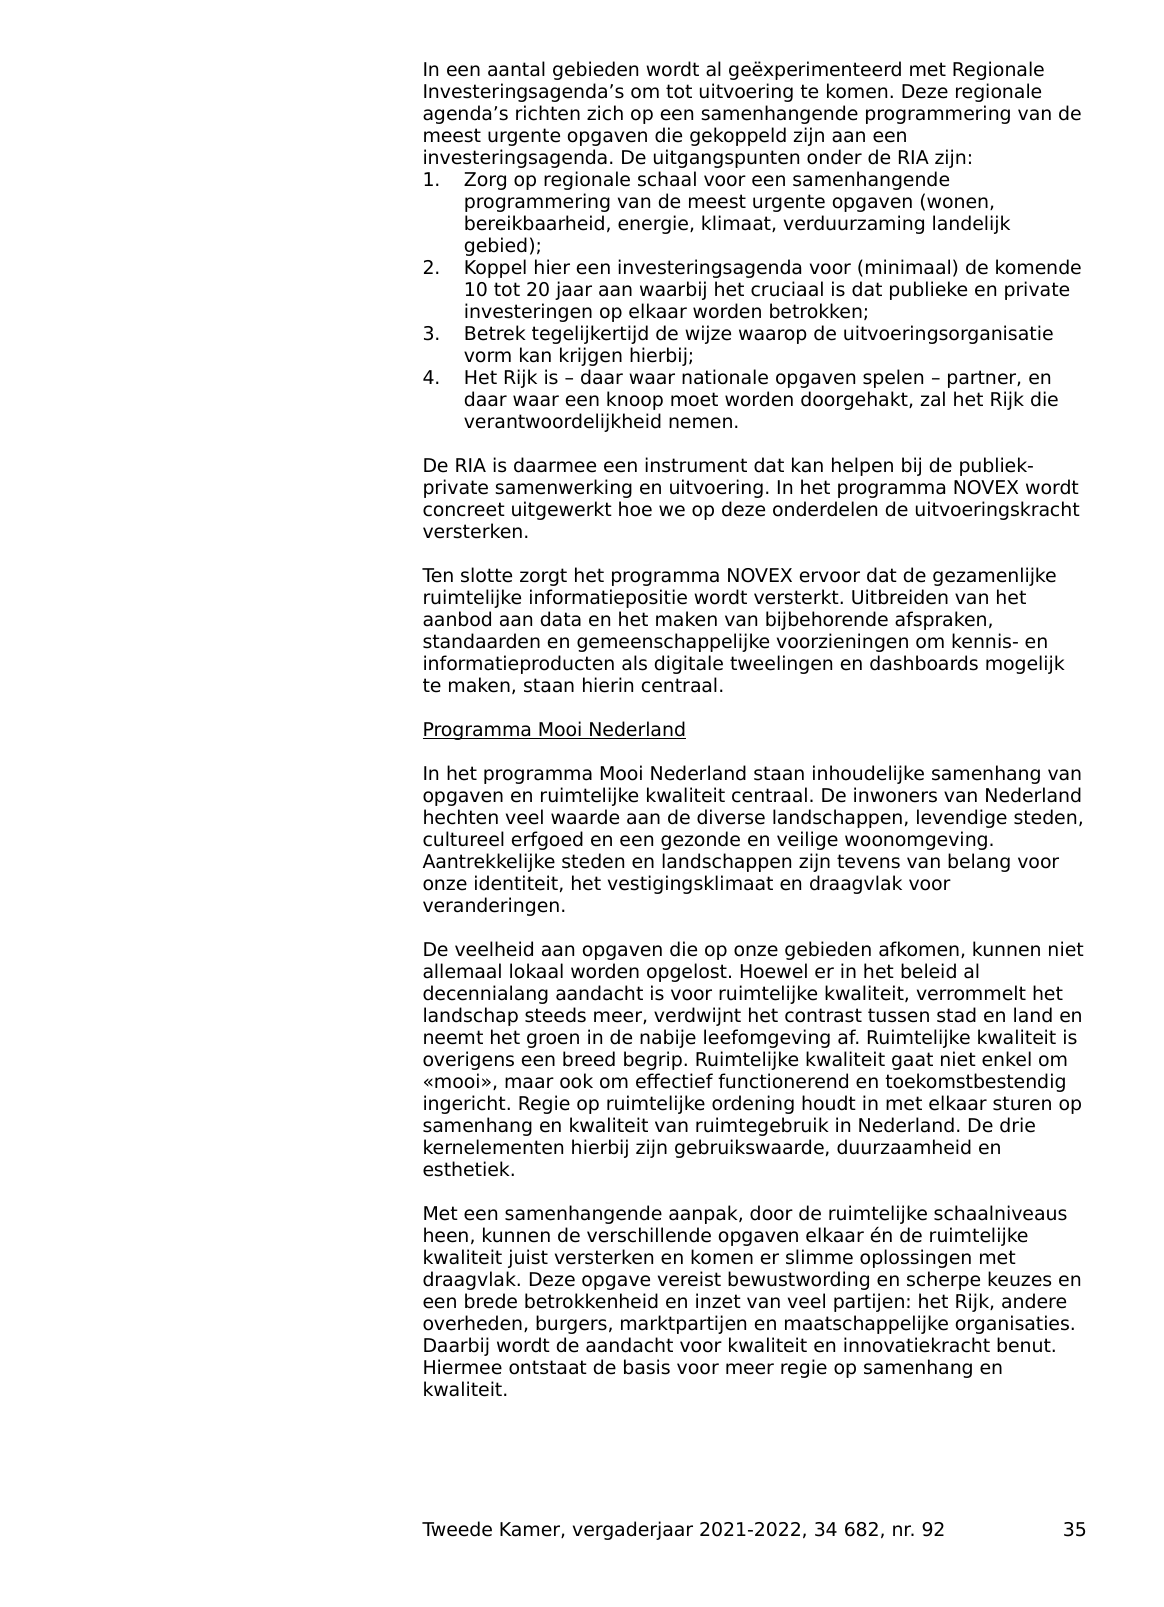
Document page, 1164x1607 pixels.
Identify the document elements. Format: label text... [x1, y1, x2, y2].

text Met een samenhangende aanpak, door de ruimtelijke schaalniveaus heen, kunnen de verschillende opgaven elkaar én de ruimtelijke kwaliteit juist versterken en komen er slimme oplossingen met draagvlak. Deze opgave vereist bewustwording en scherpe keuzes en een brede betrokkenheid en inzet van veel partijen: het Rijk, andere overheden, burgers, marktpartijen en maatschappelijke organisaties. Daarbij wordt de aandacht voor kwaliteit en innovatiekracht benut. Hiermee ontstaat de basis voor meer regie op samenhang en kwaliteit. [422, 1203, 1087, 1401]
text Ten slotte zorgt het programma NOVEX ervoor dat de gezamenlijke ruimtelijke informatiepositie wordt versterkt. Uitbreiden van het aanbod aan data en het maken van bijbehorende afspraken, standaarden en gemeenschappelijke voorzieningen om kennis- en informatieproducten als digitale tweelingen en dashboards mogelijk te maken, staan hierin centraal. [422, 565, 1087, 697]
text De veelheid aan opgaven die op onze gebieden afkomen, kunnen niet allemaal lokaal worden opgelost. Hoewel er in het beleid al decennialang aandacht is voor ruimtelijke kwaliteit, verrommelt het landschap steeds meer, verdwijnt het contrast tussen stad en land en neemt het groen in de nabije leefomgeving af. Ruimtelijke kwaliteit is overigens een breed begrip. Ruimtelijke kwaliteit gaat niet enkel om «mooi», maar ook om effectief functionerend en toekomstbestendig ingericht. Regie op ruimtelijke ordening houdt in met elkaar sturen op samenhang en kwaliteit van ruimtegebruik in Nederland. De drie kernelementen hierbij zijn gebruikswaarde, duurzaamheid en esthetiek. [422, 939, 1087, 1181]
text 2. Koppel hier een investeringsagenda voor (minimaal) de komende 10 tot 20 jaar aan waarbij het cruciaal is dat publieke en private investeringen op elkaar worden betrokken; [422, 257, 1087, 323]
text In het programma Mooi Nederland staan inhoudelijke samenhang van opgaven en ruimtelijke kwaliteit centraal. De inwoners van Nederland hechten veel waarde aan de diverse landschappen, levendige steden, cultureel erfgoed en een gezonde en veilige woonomgeving. Aantrekkelijke steden en landschappen zijn tevens van belang voor onze identiteit, het vestigingsklimaat en draagvlak voor veranderingen. [422, 763, 1087, 917]
text 1. Zorg op regionale schaal voor een samenhangende programmering van de meest urgente opgaven (wonen, bereikbaarheid, energie, klimaat, verduurzaming landelijk gebied); [422, 169, 1087, 257]
text De RIA is daarmee een instrument dat kan helpen bij de publiek-private samenwerking en uitvoering. In het programma NOVEX wordt concreet uitgewerkt hoe we op deze onderdelen de uitvoeringskracht versterken. [422, 455, 1087, 543]
subtitle Programma Mooi Nederland [422, 719, 1087, 741]
text 4. Het Rijk is – daar waar nationale opgaven spelen – partner, en daar waar een knoop moet worden doorgehakt, zal het Rijk die verantwoordelijkheid nemen. [422, 367, 1087, 433]
text In een aantal gebieden wordt al geëxperimenteerd met Regionale Investeringsagenda’s om tot uitvoering te komen. Deze regionale agenda’s richten zich op een samenhangende programmering van de meest urgente opgaven die gekoppeld zijn aan een investeringsagenda. De uitgangspunten onder de RIA zijn: [422, 59, 1087, 169]
text 3. Betrek tegelijkertijd de wijze waarop de uitvoeringsorganisatie vorm kan krijgen hierbij; [422, 323, 1087, 367]
